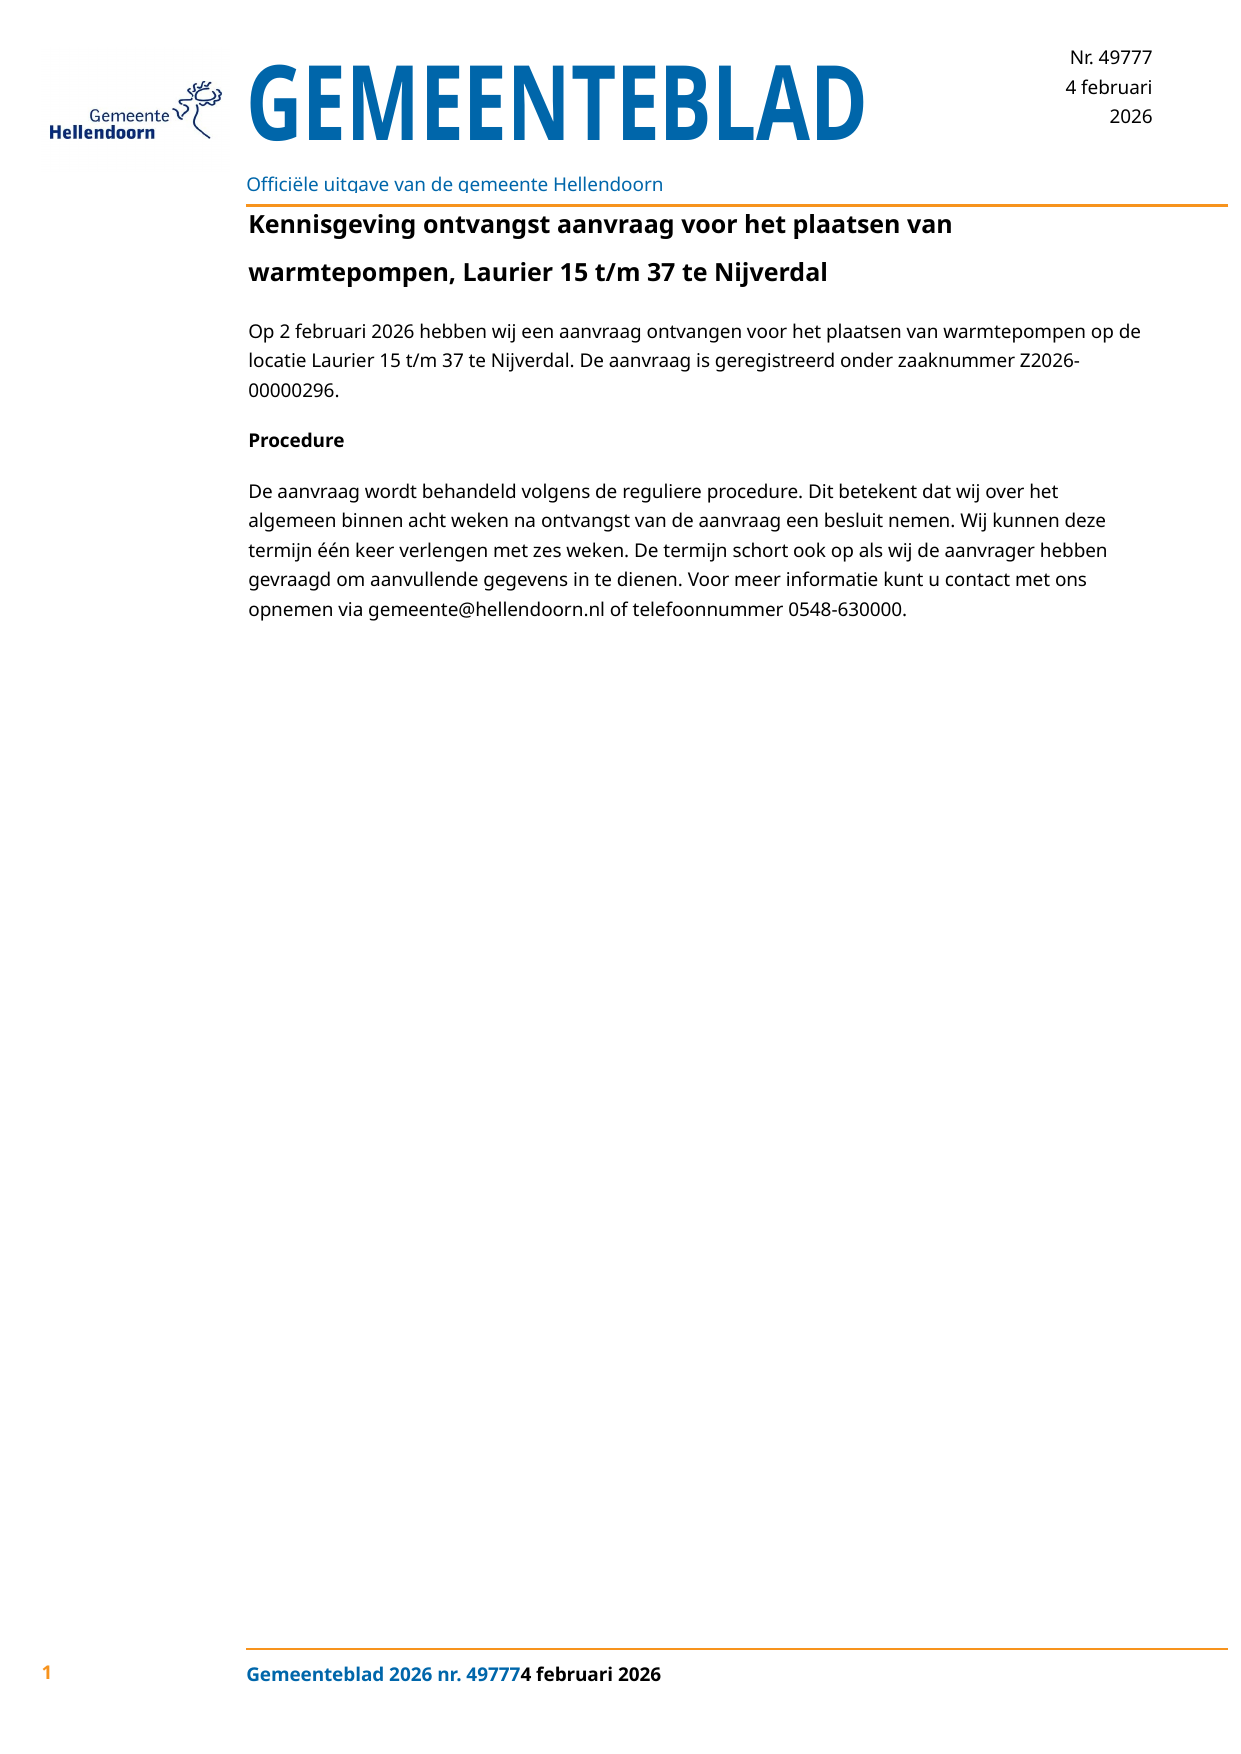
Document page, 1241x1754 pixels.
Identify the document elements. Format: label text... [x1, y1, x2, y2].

text Op 2 februari 2026 hebben wij een aanvraag ontvangen voor het plaatsen van warmtepompen op de locatie Laurier 15 t/m 37 te Nijverdal. De aanvraag is geregistreerd onder zaaknummer Z2026-00000296. [248, 318, 1152, 403]
text Kennisgeving ontvangst aanvraag voor het plaatsen van warmtepompen, Laurier 15 t/m 37 te Nijverdal [248, 207, 1152, 288]
picture [41, 47, 231, 172]
text Procedure [248, 427, 1152, 453]
text De aanvraag wordt behandeld volgens de reguliere procedure. Dit betekent dat wij over het algemeen binnen acht weken na ontvangst van de aanvraag een besluit nemen. Wij kunnen deze termijn één keer verlengen met zes weken. De termijn schort ook op als wij de aanvrager hebben gevraagd om aanvullende gegevens in te dienen. Voor meer informatie kunt u contact met ons opnemen via gemeente@hellendoorn.nl of telefoonnummer 0548-630000. [248, 478, 1152, 622]
